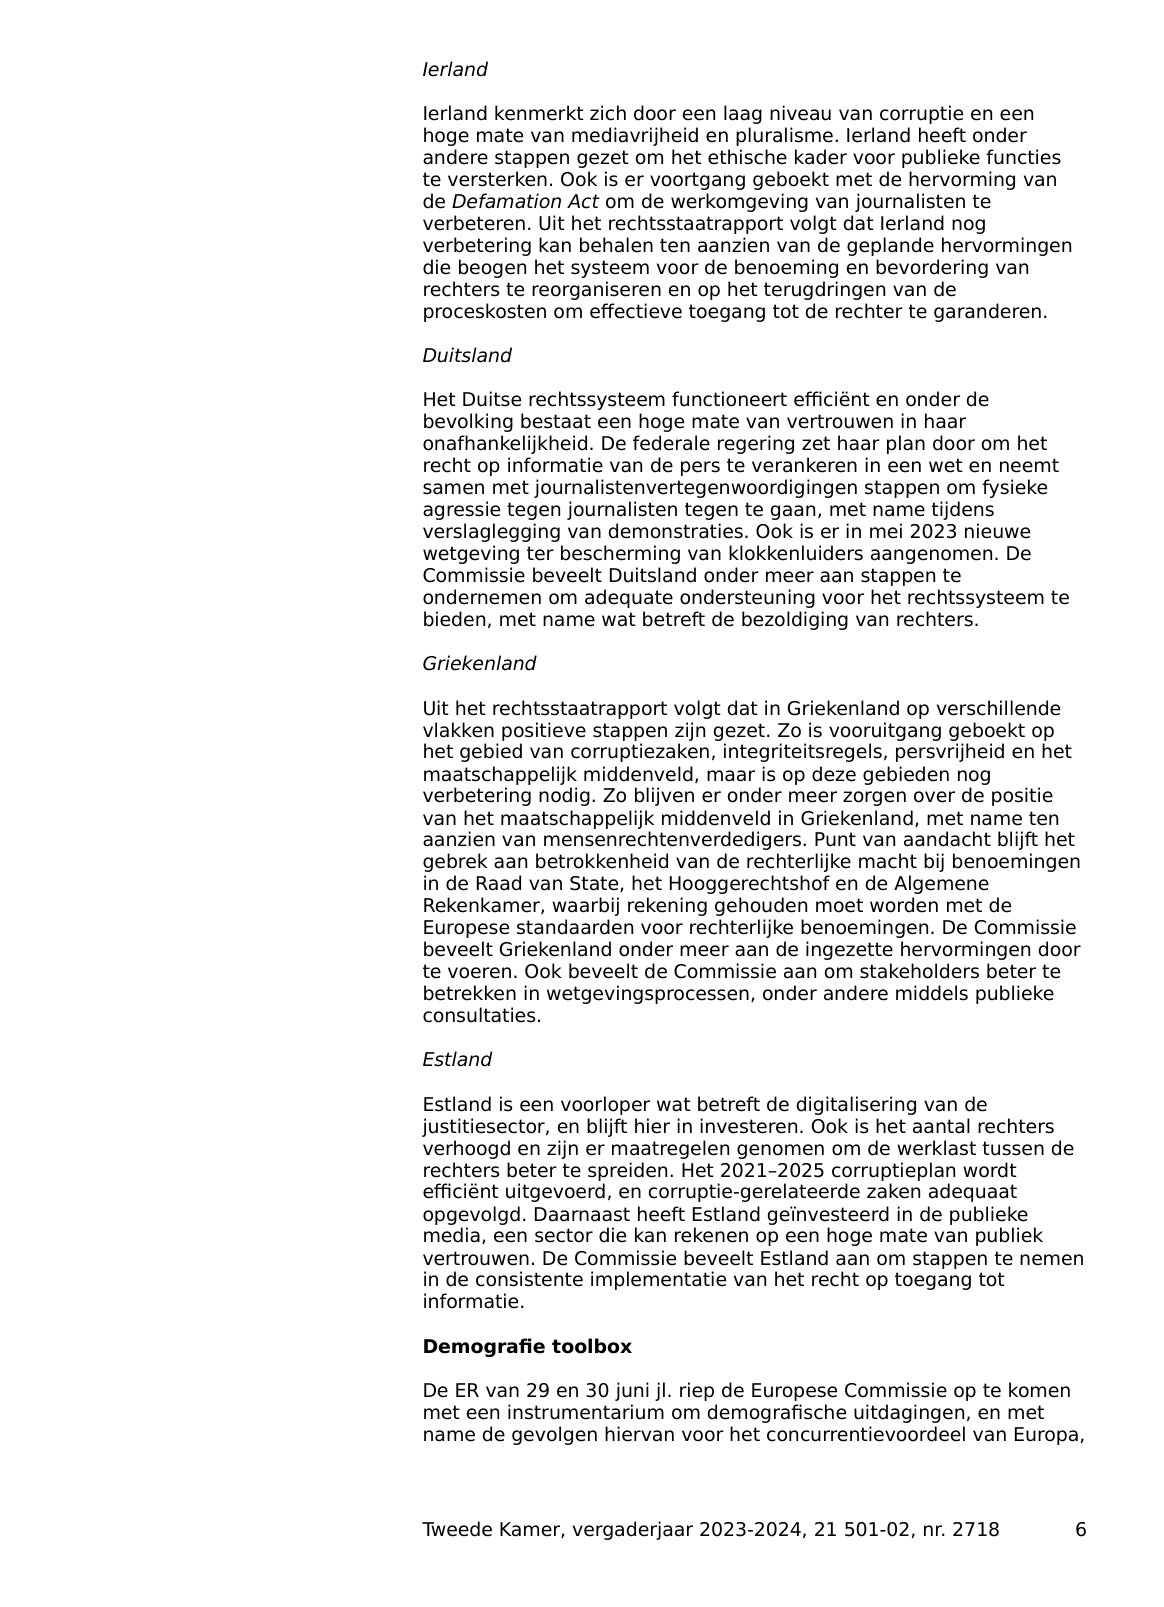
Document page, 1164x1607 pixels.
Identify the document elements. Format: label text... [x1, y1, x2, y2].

text Het Duitse rechtssysteem functioneert efficiënt en onder de bevolking bestaat een hoge mate van vertrouwen in haar onafhankelijkheid. De federale regering zet haar plan door om het recht op informatie van de pers te verankeren in een wet en neemt samen met journalistenvertegenwoordigingen stappen om fysieke agressie tegen journalisten tegen te gaan, met name tijdens verslaglegging van demonstraties. Ook is er in mei 2023 nieuwe wetgeving ter bescherming van klokkenluiders aangenomen. De Commissie beveelt Duitsland onder meer aan stappen te ondernemen om adequate ondersteuning voor het rechtssysteem te bieden, met name wat betreft de bezoldiging van rechters. [422, 389, 1087, 631]
subtitle Demografie toolbox [422, 1336, 1087, 1357]
subtitle Ierland [422, 59, 1087, 81]
text Ierland kenmerkt zich door een laag niveau van corruptie en een hoge mate van mediavrijheid en pluralisme. Ierland heeft onder andere stappen gezet om het ethische kader voor publieke functies te versterken. Ook is er voortgang geboekt met de hervorming van de Defamation Act om de werkomgeving van journalisten te verbeteren. Uit het rechtsstaatrapport volgt dat Ierland nog verbetering kan behalen ten aanzien van de geplande hervormingen die beogen het systeem voor de benoeming en bevordering van rechters te reorganiseren en op het terugdringen van de proceskosten om effectieve toegang tot de rechter te garanderen. [422, 103, 1087, 323]
subtitle Griekenland [422, 653, 1087, 675]
text Uit het rechtsstaatrapport volgt dat in Griekenland op verschillende vlakken positieve stappen zijn gezet. Zo is vooruitgang geboekt op het gebied van corruptiezaken, integriteitsregels, persvrijheid en het maatschappelijk middenveld, maar is op deze gebieden nog verbetering nodig. Zo blijven er onder meer zorgen over de positie van het maatschappelijk middenveld in Griekenland, met name ten aanzien van mensenrechtenverdedigers. Punt van aandacht blijft het gebrek aan betrokkenheid van de rechterlijke macht bij benoemingen in de Raad van State, het Hooggerechtshof en de Algemene Rekenkamer, waarbij rekening gehouden moet worden met de Europese standaarden voor rechterlijke benoemingen. De Commissie beveelt Griekenland onder meer aan de ingezette hervormingen door te voeren. Ook beveelt de Commissie aan om stakeholders beter te betrekken in wetgevingsprocessen, onder andere middels publieke consultaties. [422, 697, 1087, 1027]
text Estland is een voorloper wat betreft de digitalisering van de justitiesector, en blijft hier in investeren. Ook is het aantal rechters verhoogd en zijn er maatregelen genomen om de werklast tussen de rechters beter te spreiden. Het 2021–2025 corruptieplan wordt efficiënt uitgevoerd, en corruptie-gerelateerde zaken adequaat opgevolgd. Daarnaast heeft Estland geïnvesteerd in de publieke media, een sector die kan rekenen op een hoge mate van publiek vertrouwen. De Commissie beveelt Estland aan om stappen te nemen in de consistente implementatie van het recht op toegang tot informatie. [422, 1093, 1087, 1313]
subtitle Estland [422, 1049, 1087, 1071]
text De ER van 29 en 30 juni jl. riep de Europese Commissie op te komen met een instrumentarium om demografische uitdagingen, en met name de gevolgen hiervan voor het concurrentievoordeel van Europa, [422, 1380, 1087, 1446]
subtitle Duitsland [422, 345, 1087, 367]
